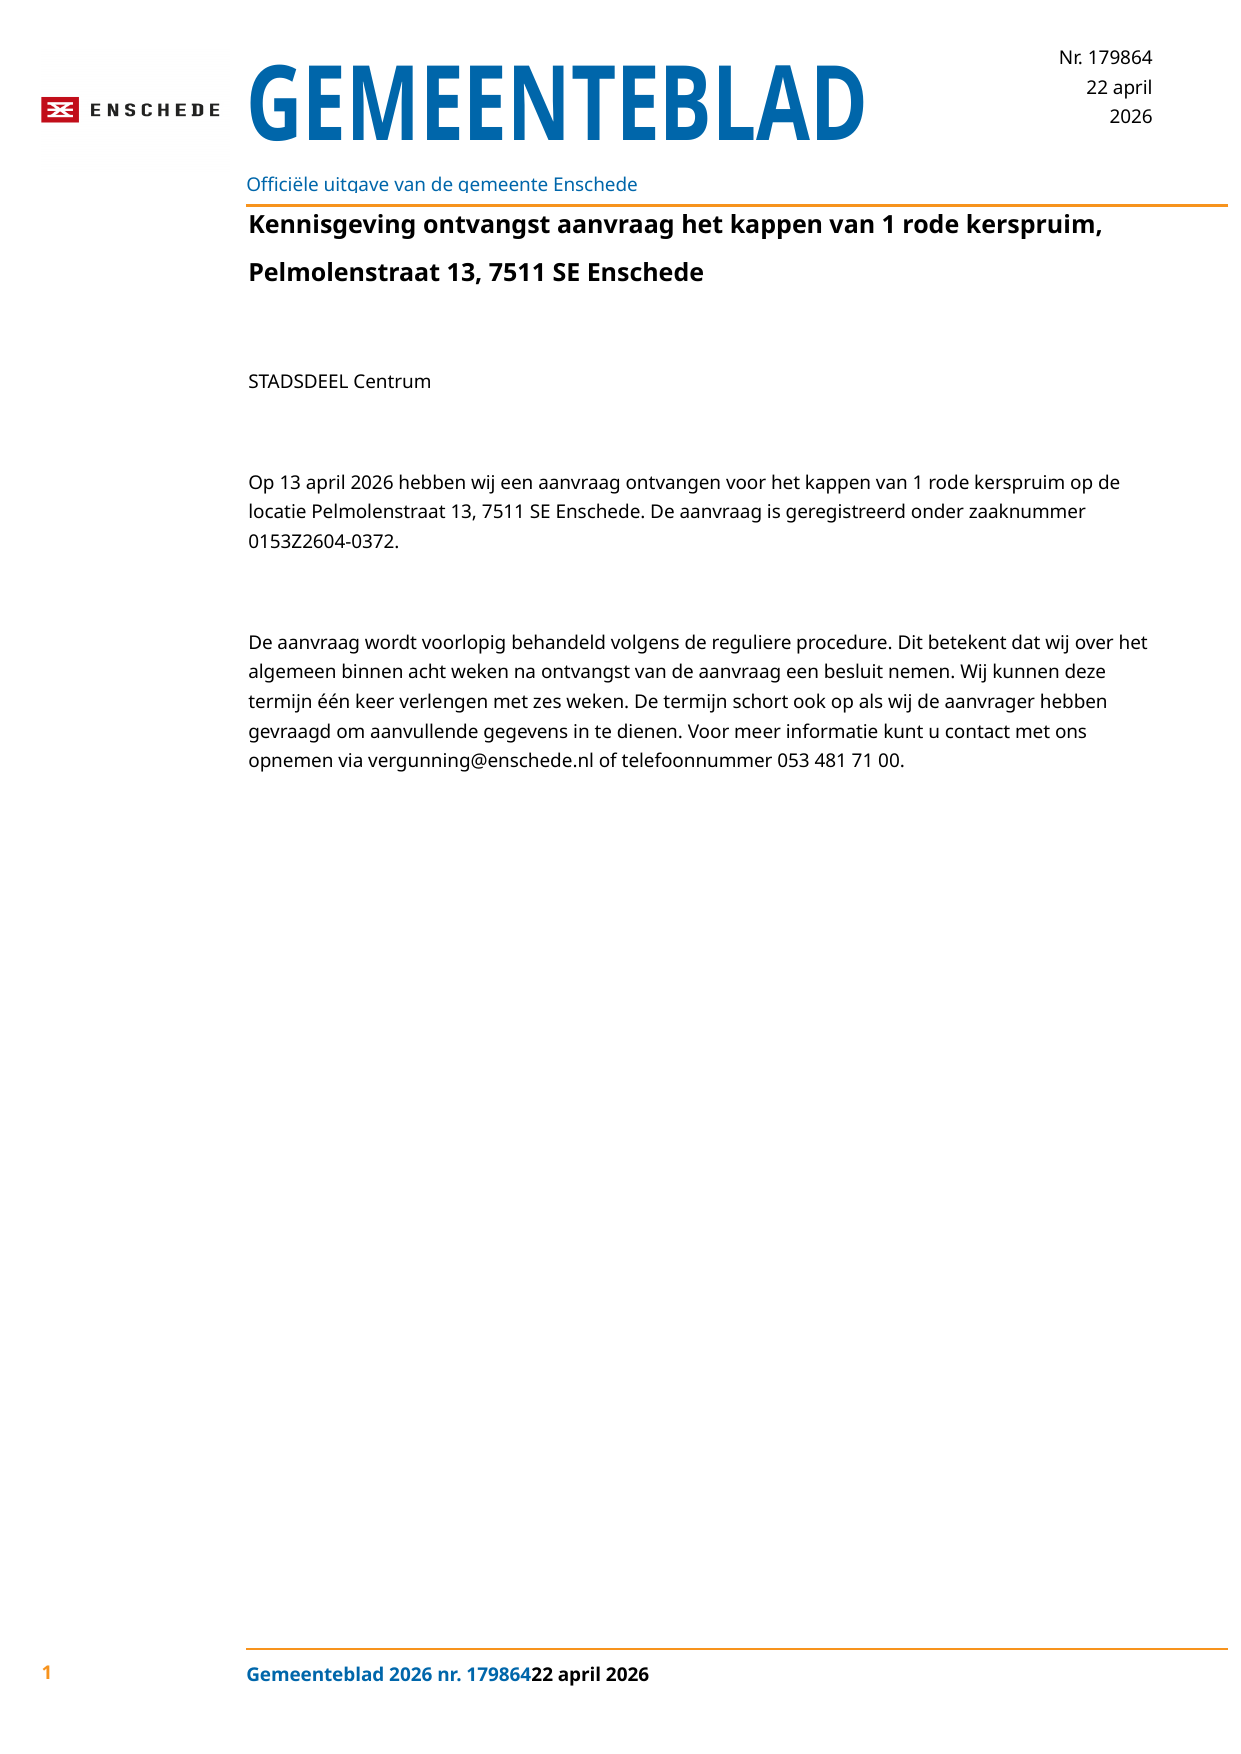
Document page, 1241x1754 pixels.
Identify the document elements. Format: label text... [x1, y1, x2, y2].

text Kennisgeving ontvangst aanvraag het kappen van 1 rode kerspruim, Pelmolenstraat 13, 7511 SE Enschede [248, 207, 1152, 288]
picture [41, 47, 231, 172]
text STADSDEEL Centrum [248, 368, 1152, 394]
text De aanvraag wordt voorlopig behandeld volgens de reguliere procedure. Dit betekent dat wij over het algemeen binnen acht weken na ontvangst van de aanvraag een besluit nemen. Wij kunnen deze termijn één keer verlengen met zes weken. De termijn schort ook op als wij de aanvrager hebben gevraagd om aanvullende gegevens in te dienen. Voor meer informatie kunt u contact met ons opnemen via vergunning@enschede.nl of telefoonnummer 053 481 71 00. [248, 629, 1152, 773]
text Op 13 april 2026 hebben wij een aanvraag ontvangen voor het kappen van 1 rode kerspruim op de locatie Pelmolenstraat 13, 7511 SE Enschede. De aanvraag is geregistreerd onder zaaknummer 0153Z2604-0372. [248, 469, 1152, 554]
